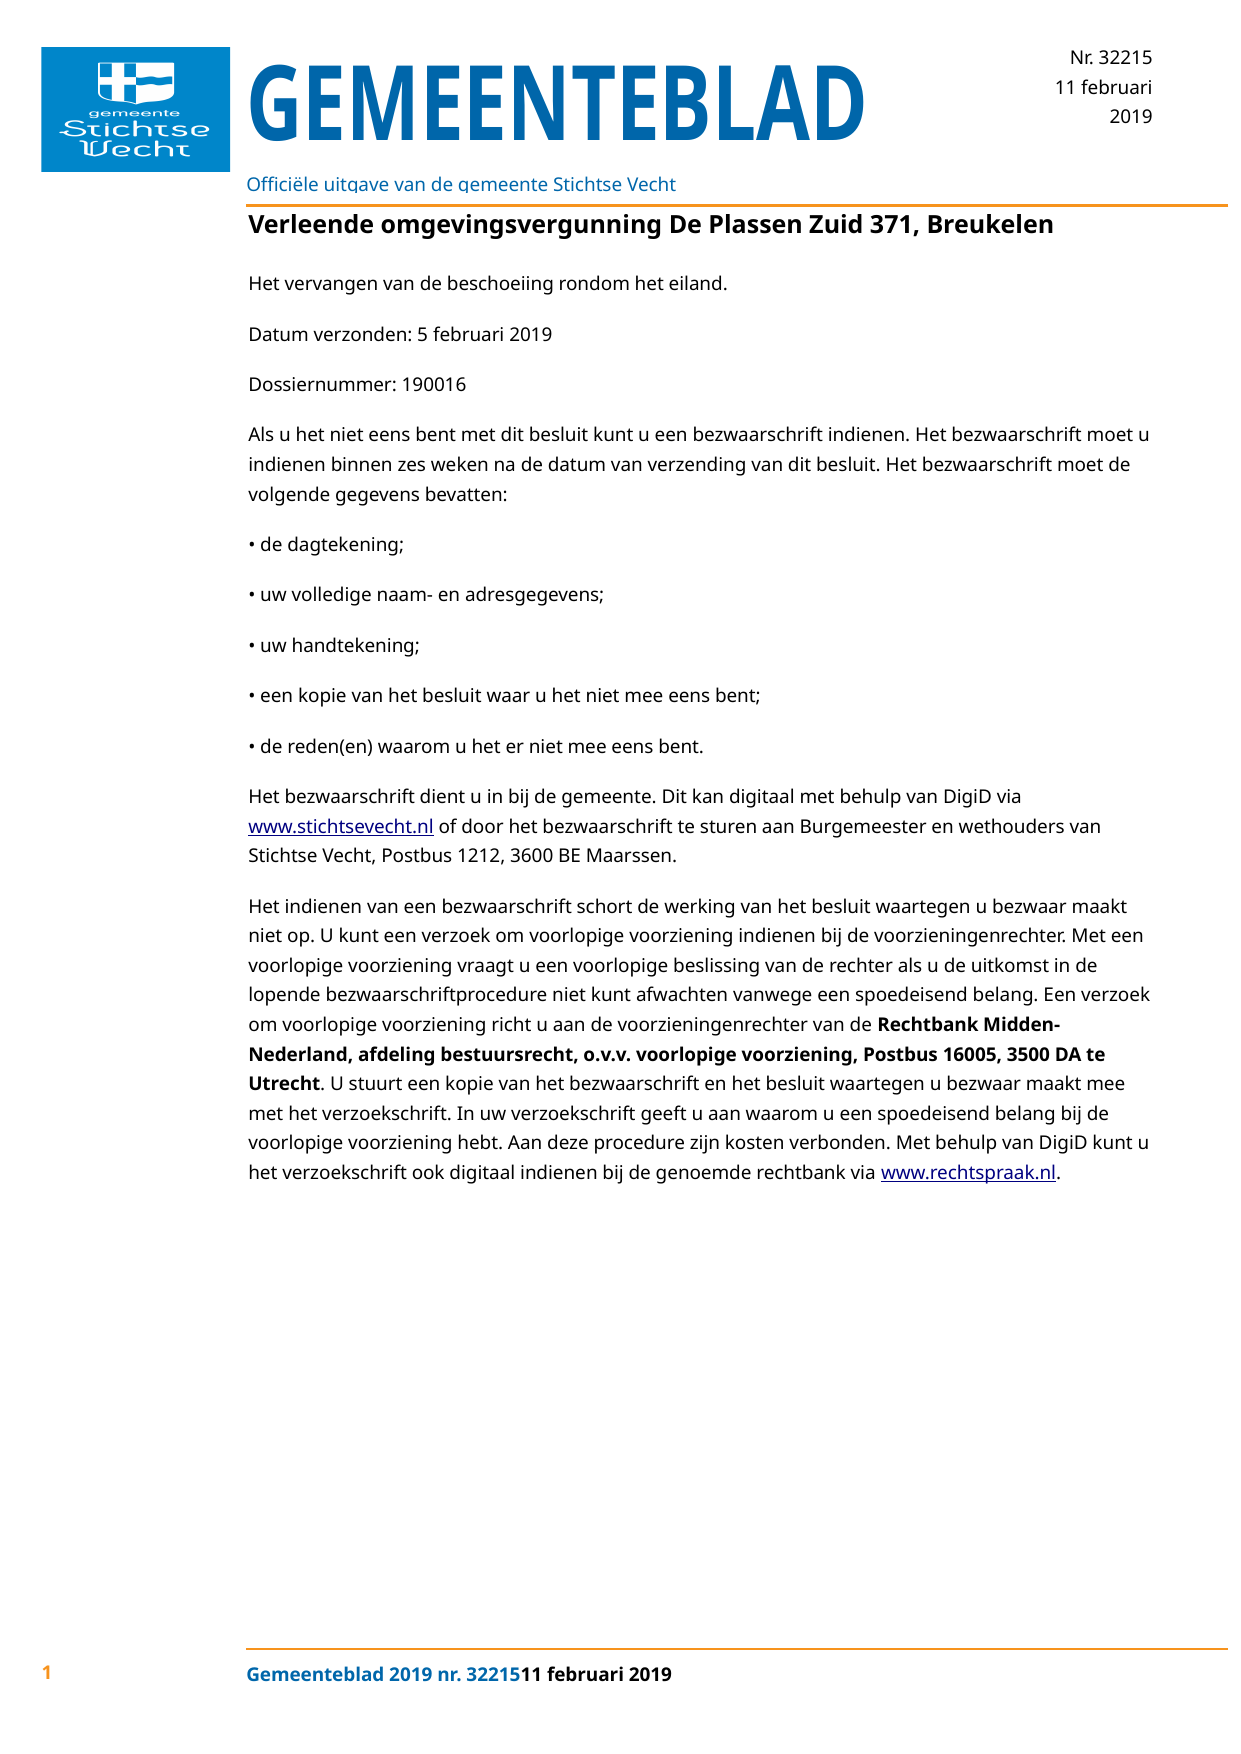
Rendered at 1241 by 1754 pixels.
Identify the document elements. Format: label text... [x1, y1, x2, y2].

picture [137, 63, 174, 103]
text • een kopie van het besluit waar u het niet mee eens bent; [248, 682, 1152, 708]
text Het bezwaarschrift dient u in bij de gemeente. Dit kan digitaal met behulp van DigiD via www.stichtsevecht.nl of door het bezwaarschrift te sturen aan Burgemeester en wethouders van Stichtse Vecht, Postbus 1212, 3600 BE Maarssen. [248, 783, 1152, 868]
text • de reden(en) waarom u het er niet mee eens bent. [248, 733, 1152, 758]
text Dossiernummer: 190016 [248, 371, 1152, 397]
text Het vervangen van de beschoeiing rondom het eiland. [248, 270, 1152, 296]
text Het indienen van een bezwaarschrift schort de werking van het besluit waartegen u bezwaar maakt niet op. U kunt een verzoek om voorlopige voorziening indienen bij de voorzieningenrechter. Met een voorlopige voorziening vraagt u een voorlopige beslissing van de rechter als u de uitkomst in de lopende bezwaarschriftprocedure niet kunt afwachten vanwege een spoedeisend belang. Een verzoek om voorlopige voorziening richt u aan de voorzieningenrechter van de Rechtbank Midden-Nederland, afdeling bestuursrecht, o.v.v. voorlopige voorziening, Postbus 16005, 3500 DA te Utrecht. U stuurt een kopie van het bezwaarschrift en het besluit waartegen u bezwaar maakt mee met het verzoekschrift. In uw verzoekschrift geeft u aan waarom u een spoedeisend belang bij de voorlopige voorziening hebt. Aan deze procedure zijn kosten verbonden. Met behulp van DigiD kunt u het verzoekschrift ook digitaal indienen bij de genoemde rechtbank via www.rechtspraak.nl. [248, 893, 1152, 1185]
text • uw handtekening; [248, 632, 1152, 658]
text Verleende omgevingsvergunning De Plassen Zuid 371, Breukelen [248, 207, 1152, 241]
text • uw volledige naam- en adresgegevens; [248, 582, 1152, 607]
text • de dagtekening; [248, 531, 1152, 557]
text Datum verzonden: 5 februari 2019 [248, 321, 1152, 346]
picture [99, 63, 135, 101]
text Als u het niet eens bent met dit besluit kunt u een bezwaarschrift indienen. Het bezwaarschrift moet u indienen binnen zes weken na de datum van verzending van dit besluit. Het bezwaarschrift moet de volgende gegevens bevatten: [248, 422, 1152, 506]
